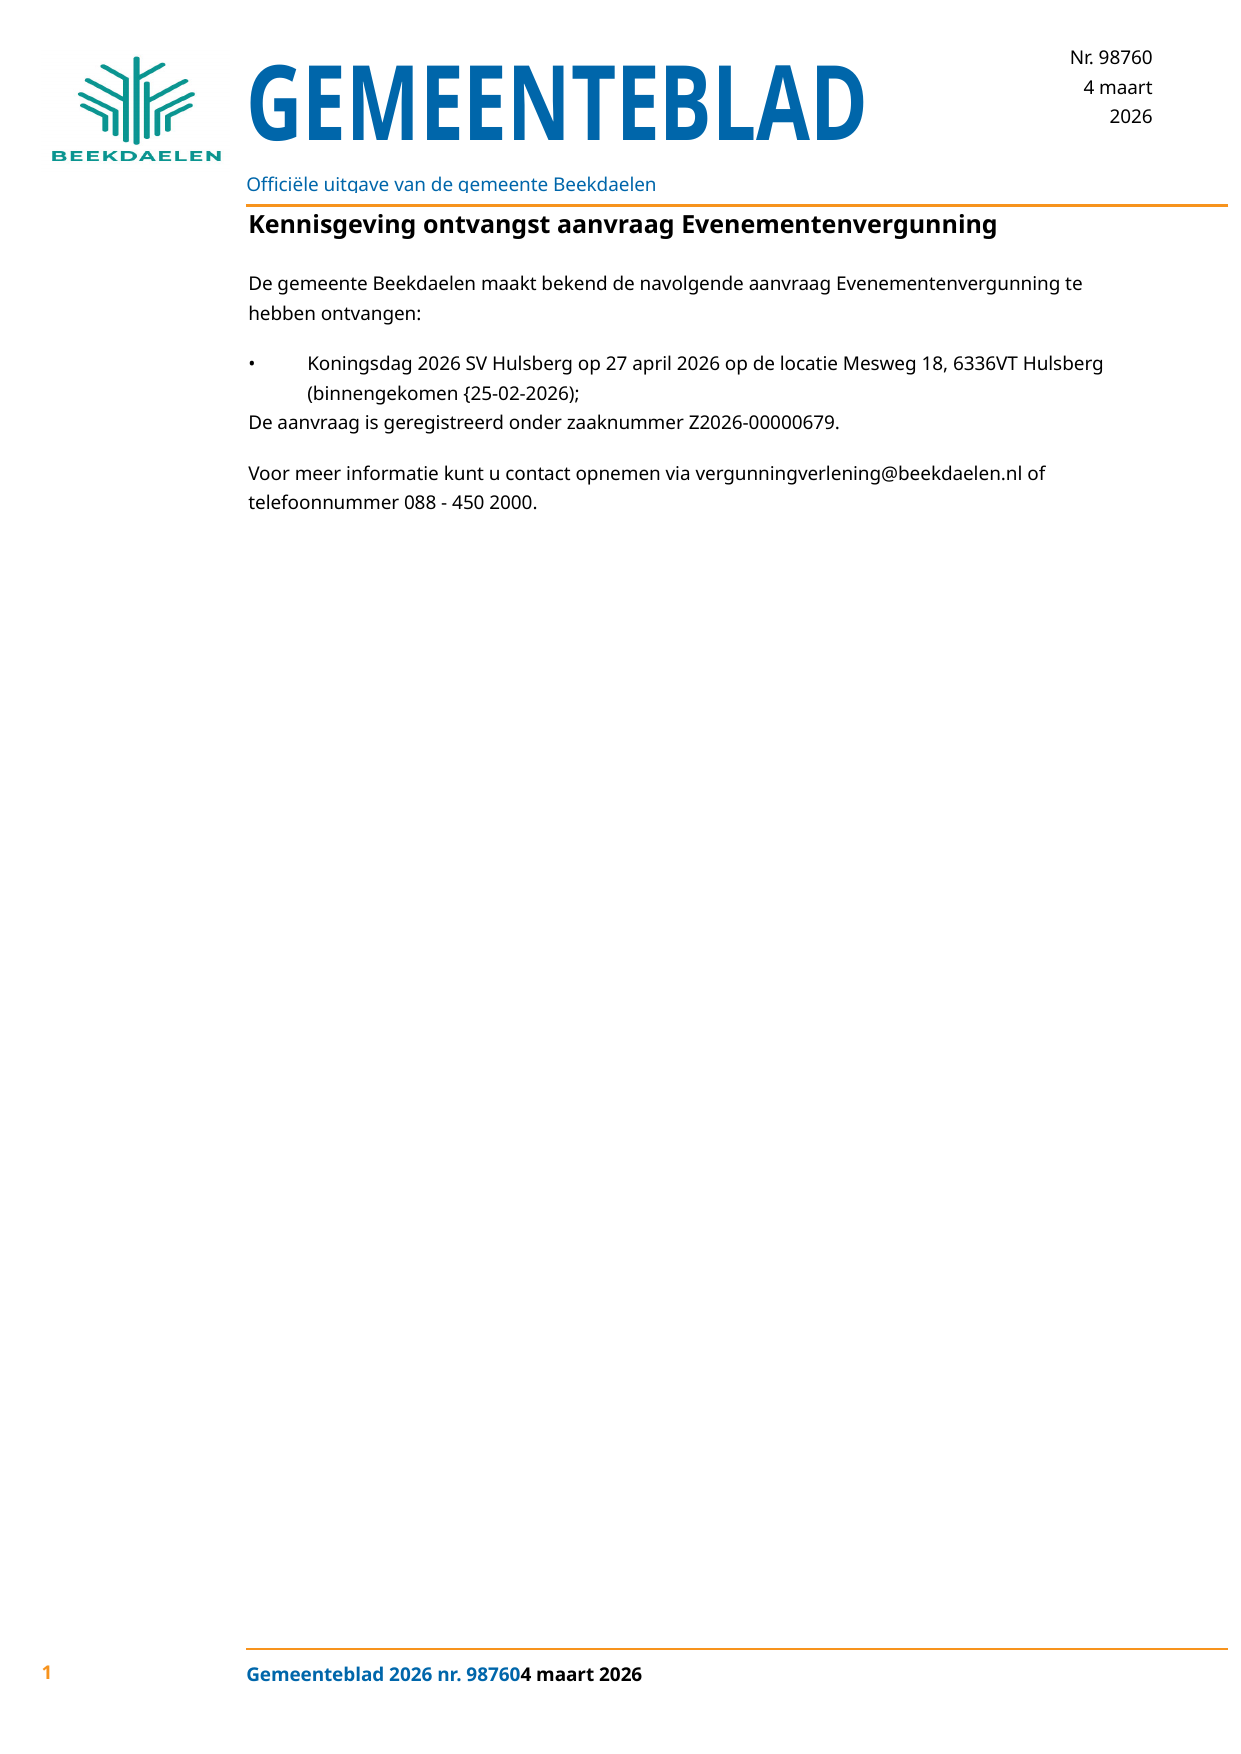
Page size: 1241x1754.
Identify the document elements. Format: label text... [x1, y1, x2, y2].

picture [41, 47, 231, 172]
text Voor meer informatie kunt u contact opnemen via vergunningverlening@beekdaelen.nl of telefoonnummer 088 - 450 2000. [248, 460, 1152, 515]
text De gemeente Beekdaelen maakt bekend de navolgende aanvraag Evenementenvergunning te hebben ontvangen: [248, 270, 1152, 326]
text Kennisgeving ontvangst aanvraag Evenementenvergunning [248, 207, 1152, 241]
text De aanvraag is geregistreerd onder zaaknummer Z2026-00000679. [248, 409, 1152, 435]
list Koningsdag 2026 SV Hulsberg op 27 april 2026 op de locatie Mesweg 18, 6336VT Hulsberg (binnengekomen {25-02-2026); [248, 350, 1152, 406]
